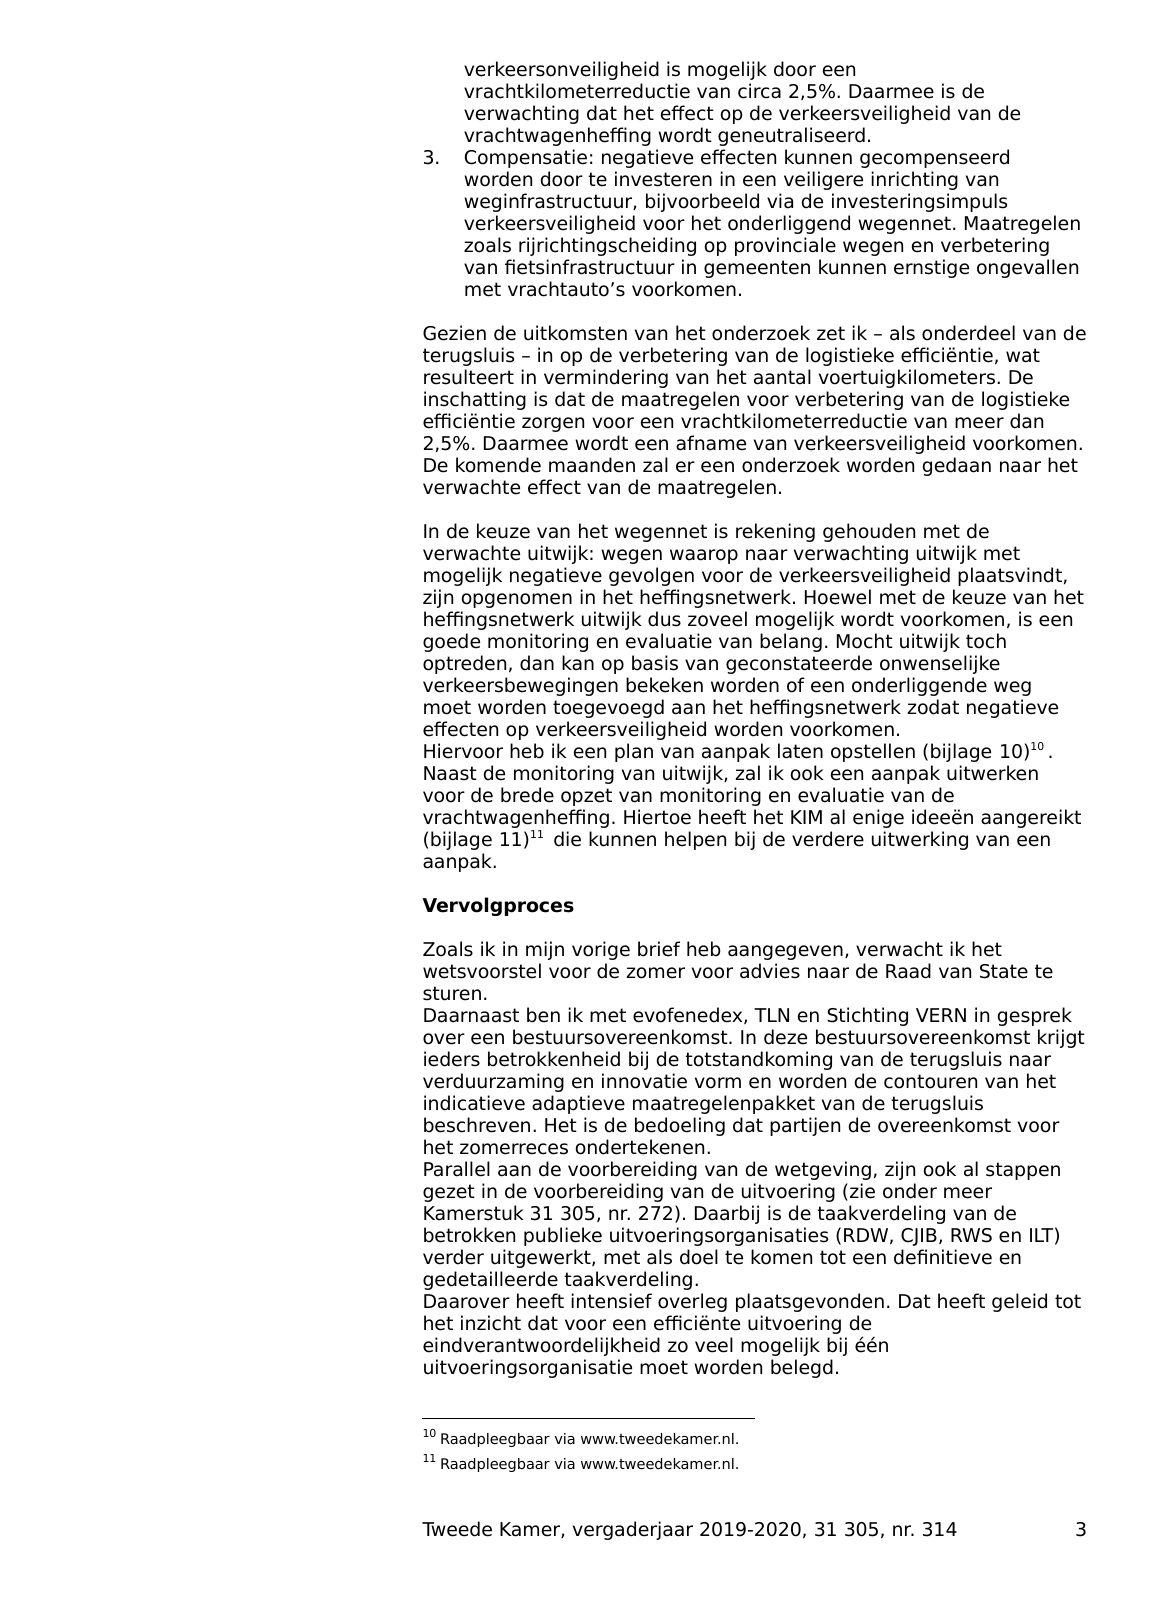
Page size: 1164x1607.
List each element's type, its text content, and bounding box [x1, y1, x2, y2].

text Parallel aan de voorbereiding van de wetgeving, zijn ook al stappen gezet in de voorbereiding van de uitvoering (zie onder meer Kamerstuk 31 305, nr. 272). Daarbij is de taakverdeling van de betrokken publieke uitvoeringsorganisaties (RDW, CJIB, RWS en ILT) verder uitgewerkt, met als doel te komen tot een definitieve en gedetailleerde taakverdeling. [422, 1159, 1087, 1291]
text verkeersonveiligheid is mogelijk door een vrachtkilometerreductie van circa 2,5%. Daarmee is de verwachting dat het effect op de verkeersveiligheid van de vrachtwagenheffing wordt geneutraliseerd. [422, 59, 1087, 147]
text Hiervoor heb ik een plan van aanpak laten opstellen (bijlage 10). Naast de monitoring van uitwijk, zal ik ook een aanpak uitwerken voor de brede opzet van monitoring en evaluatie van de vrachtwagenheffing. Hiertoe heeft het KIM al enige ideeën aangereikt (bijlage 11) die kunnen helpen bij de verdere uitwerking van een aanpak. [422, 741, 1087, 873]
text In de keuze van het wegennet is rekening gehouden met de verwachte uitwijk: wegen waarop naar verwachting uitwijk met mogelijk negatieve gevolgen voor de verkeersveiligheid plaatsvindt, zijn opgenomen in het heffingsnetwerk. Hoewel met de keuze van het heffingsnetwerk uitwijk dus zoveel mogelijk wordt voorkomen, is een goede monitoring en evaluatie van belang. Mocht uitwijk toch optreden, dan kan op basis van geconstateerde onwenselijke verkeersbewegingen bekeken worden of een onderliggende weg moet worden toegevoegd aan het heffingsnetwerk zodat negatieve effecten op verkeersveiligheid worden voorkomen. [422, 521, 1087, 741]
text 3. Compensatie: negatieve effecten kunnen gecompenseerd worden door te investeren in een veiligere inrichting van weginfrastructuur, bijvoorbeeld via de investeringsimpuls verkeersveiligheid voor het onderliggend wegennet. Maatregelen zoals rijrichtingscheiding op provinciale wegen en verbetering van fietsinfrastructuur in gemeenten kunnen ernstige ongevallen met vrachtauto’s voorkomen. [422, 147, 1087, 301]
text Raadpleegbaar via www.tweedekamer.nl. [422, 1452, 1087, 1474]
subtitle Vervolgproces [422, 895, 1087, 917]
text Daarnaast ben ik met evofenedex, TLN en Stichting VERN in gesprek over een bestuursovereenkomst. In deze bestuursovereenkomst krijgt ieders betrokkenheid bij de totstandkoming van de terugsluis naar verduurzaming en innovatie vorm en worden de contouren van het indicatieve adaptieve maatregelenpakket van de terugsluis beschreven. Het is de bedoeling dat partijen de overeenkomst voor het zomerreces ondertekenen. [422, 1005, 1087, 1159]
text Daarover heeft intensief overleg plaatsgevonden. Dat heeft geleid tot het inzicht dat voor een efficiënte uitvoering de eindverantwoordelijkheid zo veel mogelijk bij één uitvoeringsorganisatie moet worden belegd. [422, 1291, 1087, 1379]
text Zoals ik in mijn vorige brief heb aangegeven, verwacht ik het wetsvoorstel voor de zomer voor advies naar de Raad van State te sturen. [422, 939, 1087, 1005]
text Gezien de uitkomsten van het onderzoek zet ik – als onderdeel van de terugsluis – in op de verbetering van de logistieke efficiëntie, wat resulteert in vermindering van het aantal voertuigkilometers. De inschatting is dat de maatregelen voor verbetering van de logistieke efficiëntie zorgen voor een vrachtkilometerreductie van meer dan 2,5%. Daarmee wordt een afname van verkeersveiligheid voorkomen. De komende maanden zal er een onderzoek worden gedaan naar het verwachte effect van de maatregelen. [422, 323, 1087, 499]
text Raadpleegbaar via www.tweedekamer.nl. [422, 1427, 1087, 1449]
